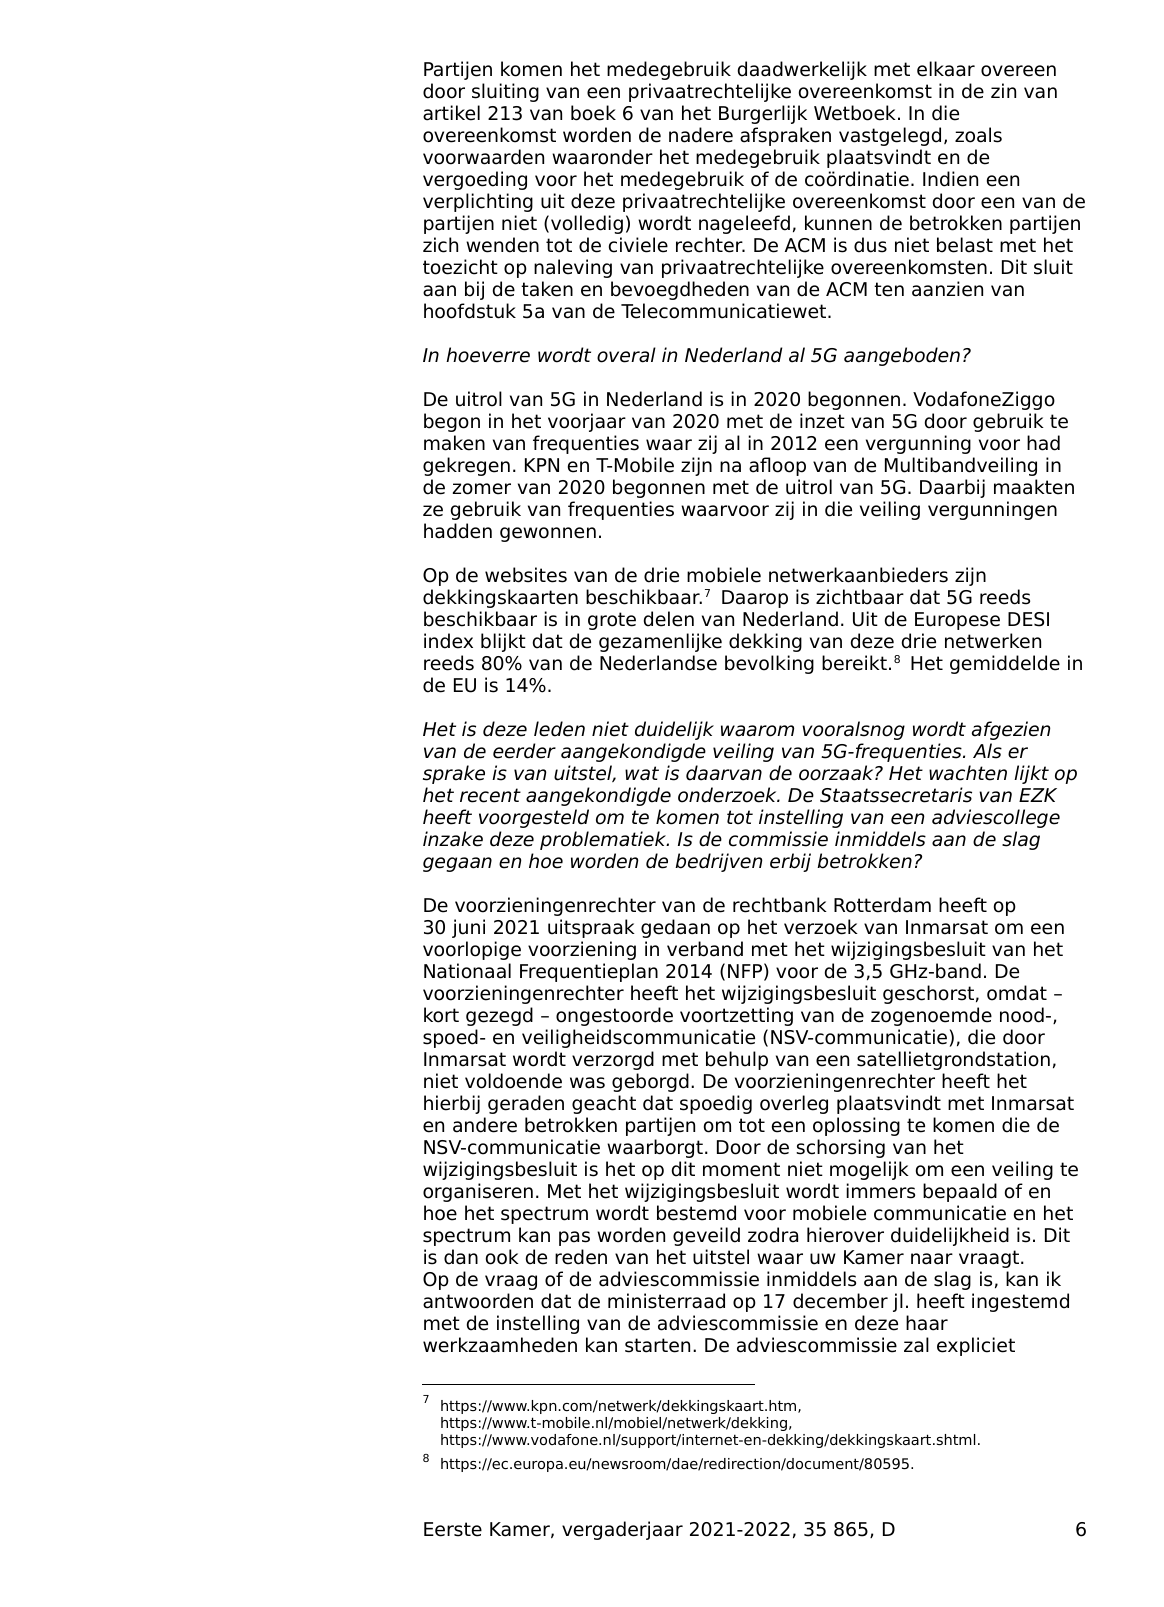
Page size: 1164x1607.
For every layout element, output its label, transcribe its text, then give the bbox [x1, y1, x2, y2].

text https://www.kpn.com/netwerk/dekkingskaart.htm, https://www.t-mobile.nl/mobiel/netwerk/dekking, https://www.vodafone.nl/support/internet-en-dekking/dekkingskaart.shtml. [422, 1393, 1087, 1449]
text Het is deze leden niet duidelijk waarom vooralsnog wordt afgezien van de eerder aangekondigde veiling van 5G-frequenties. Als er sprake is van uitstel, wat is daarvan de oorzaak? Het wachten lijkt op het recent aangekondigde onderzoek. De Staatssecretaris van EZK heeft voorgesteld om te komen tot instelling van een adviescollege inzake deze problematiek. Is de commissie inmiddels aan de slag gegaan en hoe worden de bedrijven erbij betrokken? [422, 719, 1087, 873]
text De voorzieningenrechter van de rechtbank Rotterdam heeft op 30 juni 2021 uitspraak gedaan op het verzoek van Inmarsat om een voorlopige voorziening in verband met het wijzigingsbesluit van het Nationaal Frequentieplan 2014 (NFP) voor de 3,5 GHz-band. De voorzieningenrechter heeft het wijzigingsbesluit geschorst, omdat – kort gezegd – ongestoorde voortzetting van de zogenoemde nood-, spoed- en veiligheidscommunicatie (NSV-communicatie), die door Inmarsat wordt verzorgd met behulp van een satellietgrondstation, niet voldoende was geborgd. De voorzieningenrechter heeft het hierbij geraden geacht dat spoedig overleg plaatsvindt met Inmarsat en andere betrokken partijen om tot een oplossing te komen die de NSV-communicatie waarborgt. Door de schorsing van het wijzigingsbesluit is het op dit moment niet mogelijk om een veiling te organiseren. Met het wijzigingsbesluit wordt immers bepaald of en hoe het spectrum wordt bestemd voor mobiele communicatie en het spectrum kan pas worden geveild zodra hierover duidelijkheid is. Dit is dan ook de reden van het uitstel waar uw Kamer naar vraagt. [422, 895, 1087, 1269]
text In hoeverre wordt overal in Nederland al 5G aangeboden? [422, 345, 1087, 367]
text Op de websites van de drie mobiele netwerkaanbieders zijn dekkingskaarten beschikbaar. Daarop is zichtbaar dat 5G reeds beschikbaar is in grote delen van Nederland. Uit de Europese DESI index blijkt dat de gezamenlijke dekking van deze drie netwerken reeds 80% van de Nederlandse bevolking bereikt. Het gemiddelde in de EU is 14%. [422, 565, 1087, 697]
text Partijen komen het medegebruik daadwerkelijk met elkaar overeen door sluiting van een privaatrechtelijke overeenkomst in de zin van artikel 213 van boek 6 van het Burgerlijk Wetboek. In die overeenkomst worden de nadere afspraken vastgelegd, zoals voorwaarden waaronder het medegebruik plaatsvindt en de vergoeding voor het medegebruik of de coördinatie. Indien een verplichting uit deze privaatrechtelijke overeenkomst door een van de partijen niet (volledig) wordt nageleefd, kunnen de betrokken partijen zich wenden tot de civiele rechter. De ACM is dus niet belast met het toezicht op naleving van privaatrechtelijke overeenkomsten. Dit sluit aan bij de taken en bevoegdheden van de ACM ten aanzien van hoofdstuk 5a van de Telecommunicatiewet. [422, 59, 1087, 323]
text https://ec.europa.eu/newsroom/dae/redirection/document/80595. [422, 1452, 1087, 1474]
text De uitrol van 5G in Nederland is in 2020 begonnen. VodafoneZiggo begon in het voorjaar van 2020 met de inzet van 5G door gebruik te maken van frequenties waar zij al in 2012 een vergunning voor had gekregen. KPN en T-Mobile zijn na afloop van de Multibandveiling in de zomer van 2020 begonnen met de uitrol van 5G. Daarbij maakten ze gebruik van frequenties waarvoor zij in die veiling vergunningen hadden gewonnen. [422, 389, 1087, 543]
text Op de vraag of de adviescommissie inmiddels aan de slag is, kan ik antwoorden dat de ministerraad op 17 december jl. heeft ingestemd met de instelling van de adviescommissie en deze haar werkzaamheden kan starten. De adviescommissie zal expliciet [422, 1269, 1087, 1357]
